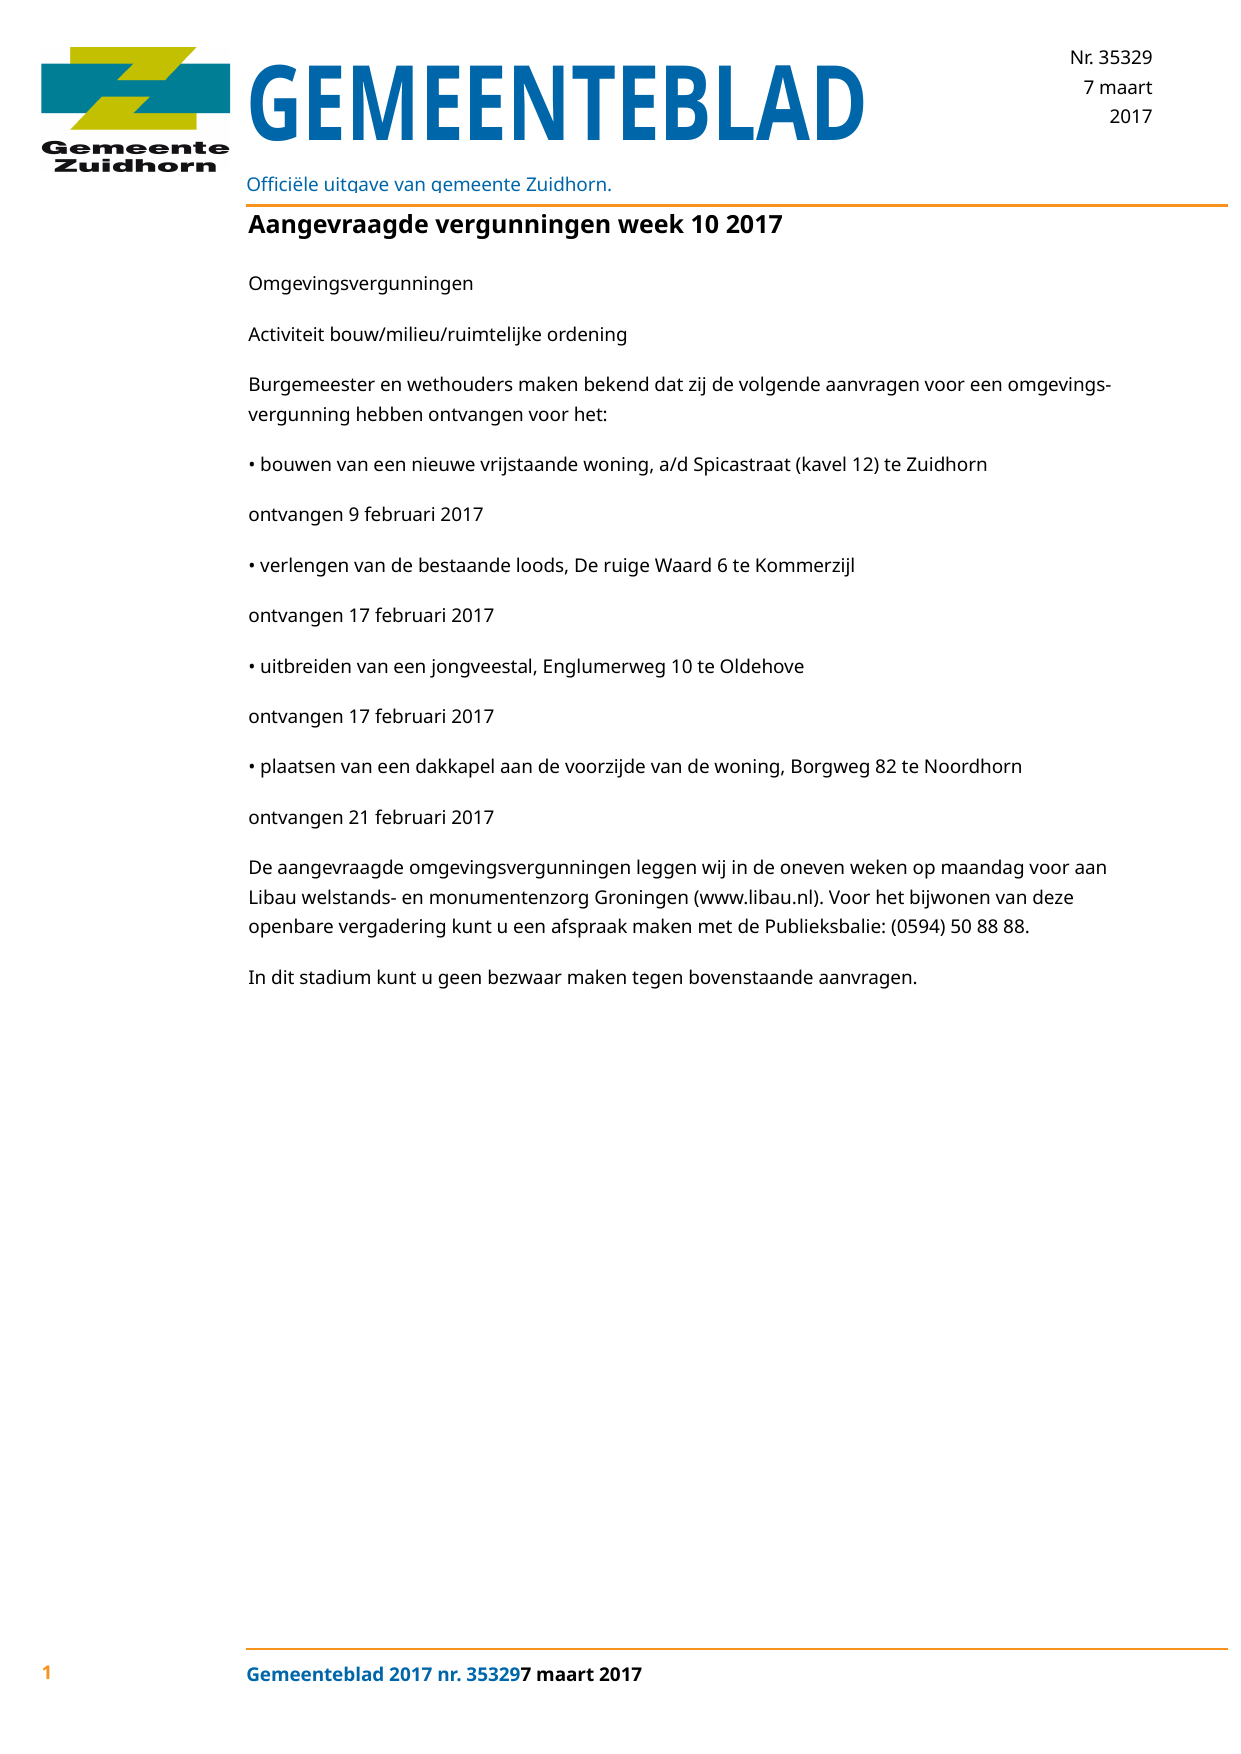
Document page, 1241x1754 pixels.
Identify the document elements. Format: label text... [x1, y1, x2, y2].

text ontvangen 21 februari 2017 [248, 804, 1152, 830]
text • plaatsen van een dakkapel aan de voorzijde van de woning, Borgweg 82 te Noordhorn [248, 754, 1152, 779]
picture [41, 47, 231, 172]
text • uitbreiden van een jongveestal, Englumerweg 10 te Oldehove [248, 653, 1152, 678]
text • bouwen van een nieuwe vrijstaande woning, a/d Spicastraat (kavel 12) te Zuidhorn [248, 451, 1152, 477]
text In dit stadium kunt u geen bezwaar maken tegen bovenstaande aanvragen. [248, 964, 1152, 990]
text Aangevraagde vergunningen week 10 2017 [248, 207, 1152, 241]
text Omgevingsvergunningen [248, 270, 1152, 296]
text • verlengen van de bestaande loods, De ruige Waard 6 te Kommerzijl [248, 552, 1152, 578]
text De aangevraagde omgevingsvergunningen leggen wij in de oneven weken op maandag voor aan Libau welstands- en monumentenzorg Groningen (www.libau.nl). Voor het bijwonen van deze openbare vergadering kunt u een afspraak maken met de Publieksbalie: (0594) 50 88 88. [248, 854, 1152, 939]
text ontvangen 17 februari 2017 [248, 703, 1152, 729]
text ontvangen 17 februari 2017 [248, 602, 1152, 628]
text ontvangen 9 februari 2017 [248, 502, 1152, 527]
text Burgemeester en wethouders maken bekend dat zij de volgende aanvragen voor een omgevings-vergunning hebben ontvangen voor het: [248, 371, 1152, 426]
text Activiteit bouw/milieu/ruimtelijke ordening [248, 321, 1152, 346]
